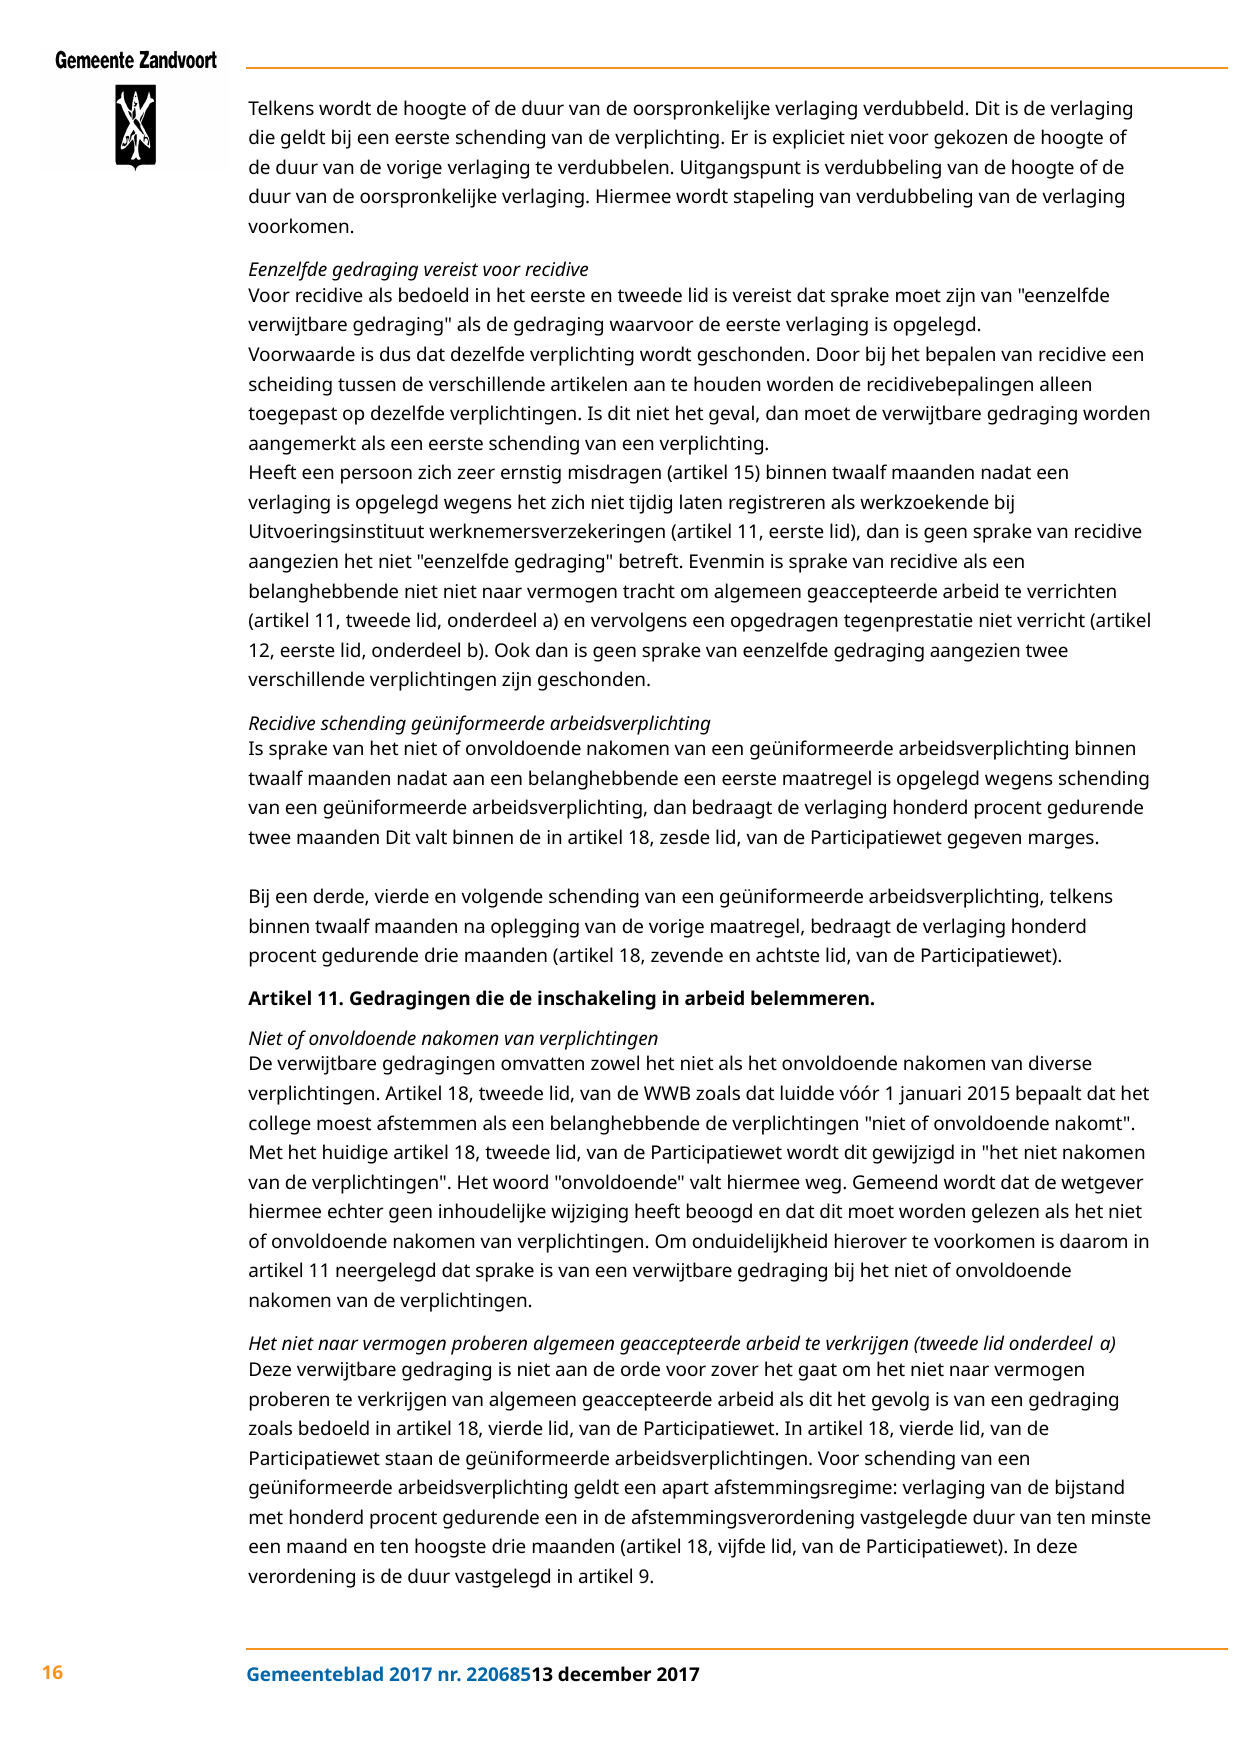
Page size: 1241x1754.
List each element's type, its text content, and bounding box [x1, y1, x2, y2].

text Recidive schending geüniformeerde arbeidsverplichting [248, 710, 1152, 735]
text Telkens wordt de hoogte of de duur van de oorspronkelijke verlaging verdubbeld. Dit is de verlaging die geldt bij een eerste schending van de verplichting. Er is expliciet niet voor gekozen de hoogte of de duur van de vorige verlaging te verdubbelen. Uitgangspunt is verdubbeling van de hoogte of de duur van de oorspronkelijke verlaging. Hiermee wordt stapeling van verdubbeling van de verlaging voorkomen. [248, 95, 1152, 239]
text Artikel 11. Gedragingen die de inschakeling in arbeid belemmeren. [248, 986, 1152, 1011]
text Heeft een persoon zich zeer ernstig misdragen (artikel 15) binnen twaalf maanden nadat een verlaging is opgelegd wegens het zich niet tijdig laten registreren als werkzoekende bij Uitvoeringsinstituut werknemersverzekeringen (artikel 11, eerste lid), dan is geen sprake van recidive aangezien het niet "eenzelfde gedraging" betreft. Evenmin is sprake van recidive als een belanghebbende niet niet naar vermogen tracht om algemeen geaccepteerde arbeid te verrichten (artikel 11, tweede lid, onderdeel a) en vervolgens een opgedragen tegenprestatie niet verricht (artikel 12, eerste lid, onderdeel b). Ook dan is geen sprake van eenzelfde gedraging aangezien twee verschillende verplichtingen zijn geschonden. [248, 459, 1152, 692]
text Eenzelfde gedraging vereist voor recidive [248, 256, 1152, 282]
text Voorwaarde is dus dat dezelfde verplichting wordt geschonden. Door bij het bepalen van recidive een scheiding tussen de verschillende artikelen aan te houden worden de recidivebepalingen alleen toegepast op dezelfde verplichtingen. Is dit niet het geval, dan moet de verwijtbare gedraging worden aangemerkt als een eerste schending van een verplichting. [248, 341, 1152, 456]
text Niet of onvoldoende nakomen van verplichtingen [248, 1025, 1152, 1051]
text De verwijtbare gedragingen omvatten zowel het niet als het onvoldoende nakomen van diverse verplichtingen. Artikel 18, tweede lid, van de WWB zoals dat luidde vóór 1 januari 2015 bepaalt dat het college moest afstemmen als een belanghebbende de verplichtingen "niet of onvoldoende nakomt". Met het huidige artikel 18, tweede lid, van de Participatiewet wordt dit gewijzigd in "het niet nakomen van de verplichtingen". Het woord "onvoldoende" valt hiermee weg. Gemeend wordt dat de wetgever hiermee echter geen inhoudelijke wijziging heeft beoogd en dat dit moet worden gelezen als het niet of onvoldoende nakomen van verplichtingen. Om onduidelijkheid hierover te voorkomen is daarom in artikel 11 neergelegd dat sprake is van een verwijtbare gedraging bij het niet of onvoldoende nakomen van de verplichtingen. [248, 1051, 1152, 1313]
picture [41, 47, 231, 172]
text Deze verwijtbare gedraging is niet aan de orde voor zover het gaat om het niet naar vermogen proberen te verkrijgen van algemeen geaccepteerde arbeid als dit het gevolg is van een gedraging zoals bedoeld in artikel 18, vierde lid, van de Participatiewet. In artikel 18, vierde lid, van de Participatiewet staan de geüniformeerde arbeidsverplichtingen. Voor schending van een geüniformeerde arbeidsverplichting geldt een apart afstemmingsregime: verlaging van de bijstand met honderd procent gedurende een in de afstemmingsverordening vastgelegde duur van ten minste een maand en ten hoogste drie maanden (artikel 18, vijfde lid, van de Participatiewet). In deze verordening is de duur vastgelegd in artikel 9. [248, 1356, 1152, 1589]
text Voor recidive als bedoeld in het eerste en tweede lid is vereist dat sprake moet zijn van "eenzelfde verwijtbare gedraging" als de gedraging waarvoor de eerste verlaging is opgelegd. [248, 282, 1152, 337]
text Bij een derde, vierde en volgende schending van een geüniformeerde arbeidsverplichting, telkens binnen twaalf maanden na oplegging van de vorige maatregel, bedraagt de verlaging honderd procent gedurende drie maanden (artikel 18, zevende en achtste lid, van de Participatiewet). [248, 883, 1152, 968]
text Het niet naar vermogen proberen algemeen geaccepteerde arbeid te verkrijgen (tweede lid onderdeel a) [248, 1330, 1152, 1356]
text Is sprake van het niet of onvoldoende nakomen van een geüniformeerde arbeidsverplichting binnen twaalf maanden nadat aan een belanghebbende een eerste maatregel is opgelegd wegens schending van een geüniformeerde arbeidsverplichting, dan bedraagt de verlaging honderd procent gedurende twee maanden Dit valt binnen de in artikel 18, zesde lid, van de Participatiewet gegeven marges. [248, 735, 1152, 850]
